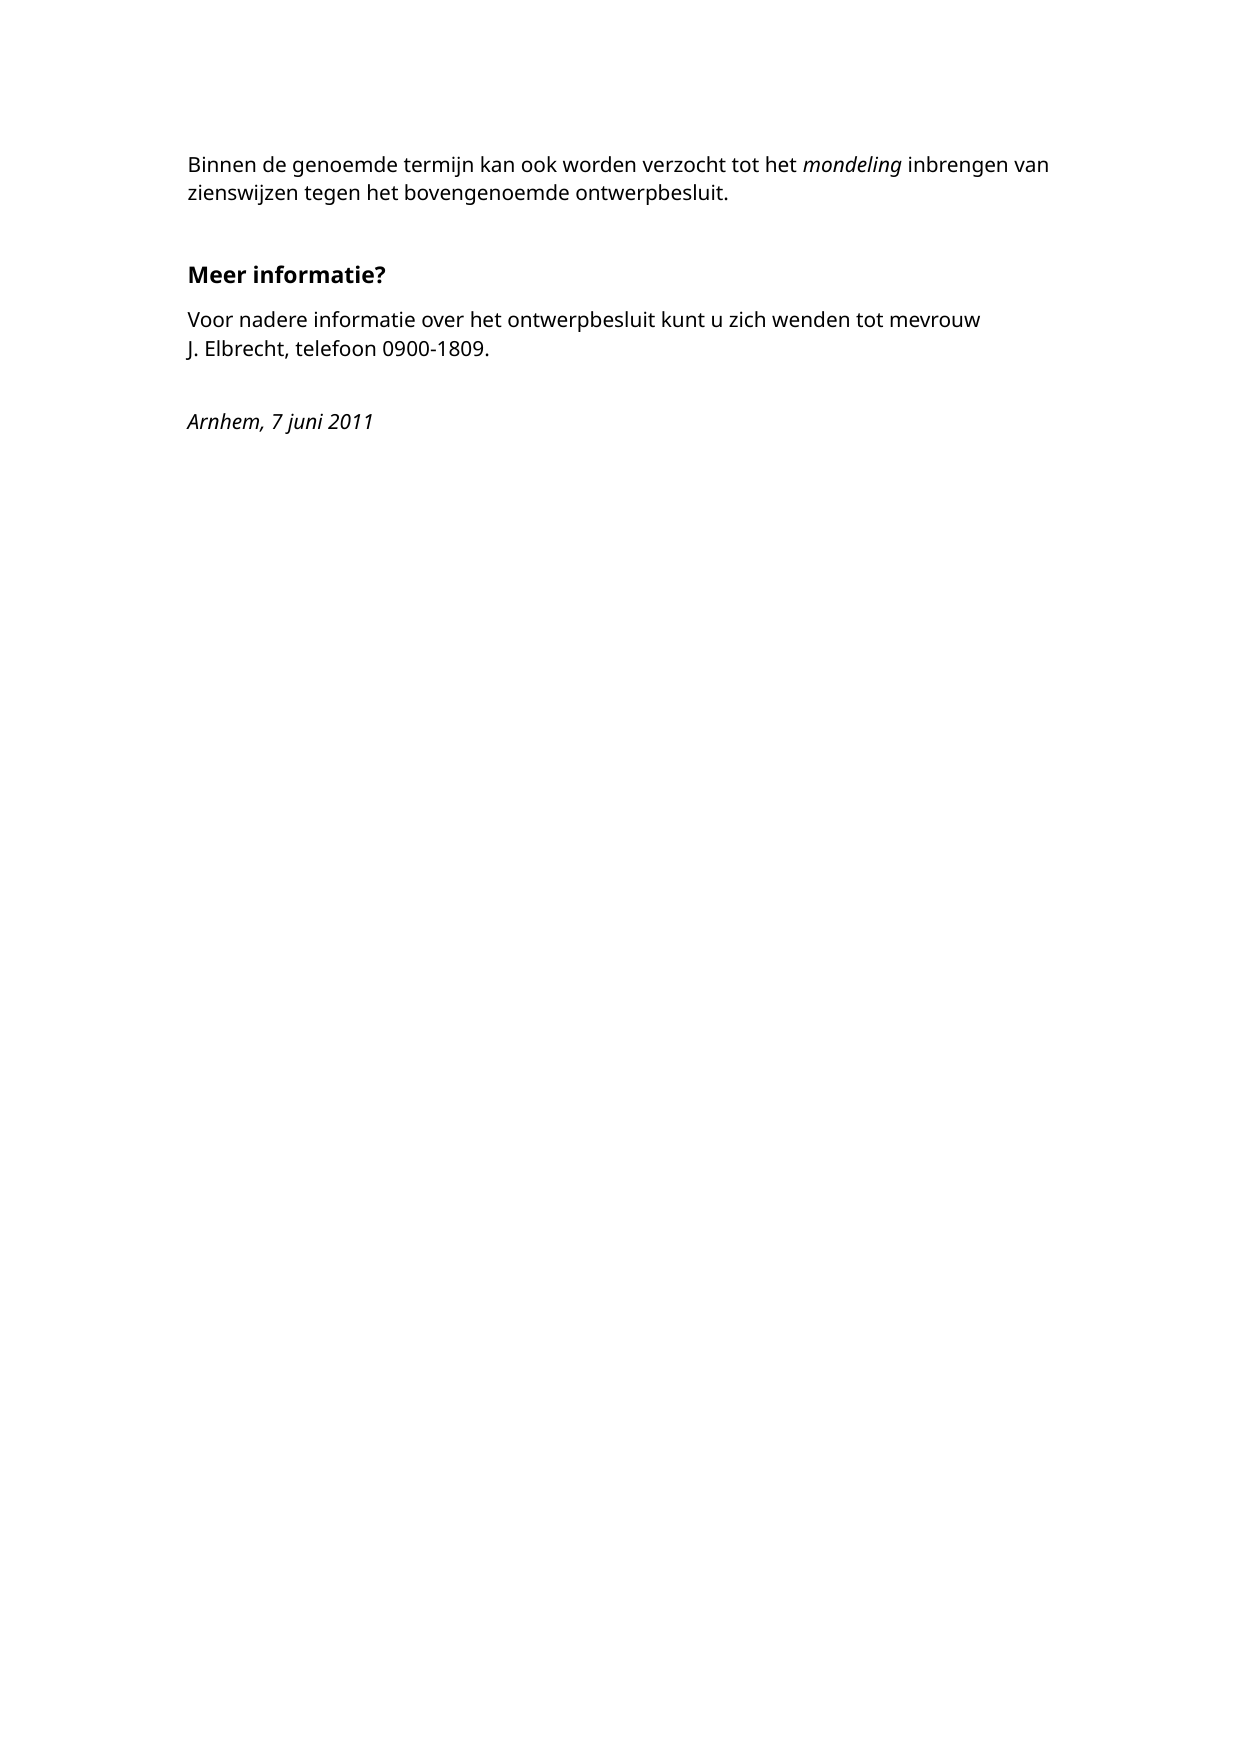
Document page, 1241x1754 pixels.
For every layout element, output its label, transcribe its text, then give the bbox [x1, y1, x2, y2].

text Arnhem, 7 juni 2011 [187, 407, 1053, 436]
subtitle Meer informatie? [187, 259, 1053, 291]
text Voor nadere informatie over het ontwerpbesluit kunt u zich wenden tot mevrouw J. Elbrecht, telefoon 0900-1809. [187, 306, 1053, 362]
text Binnen de genoemde termijn kan ook worden verzocht tot het mondeling inbrengen van zienswijzen tegen het bovengenoemde ontwerpbesluit. [187, 150, 1053, 207]
